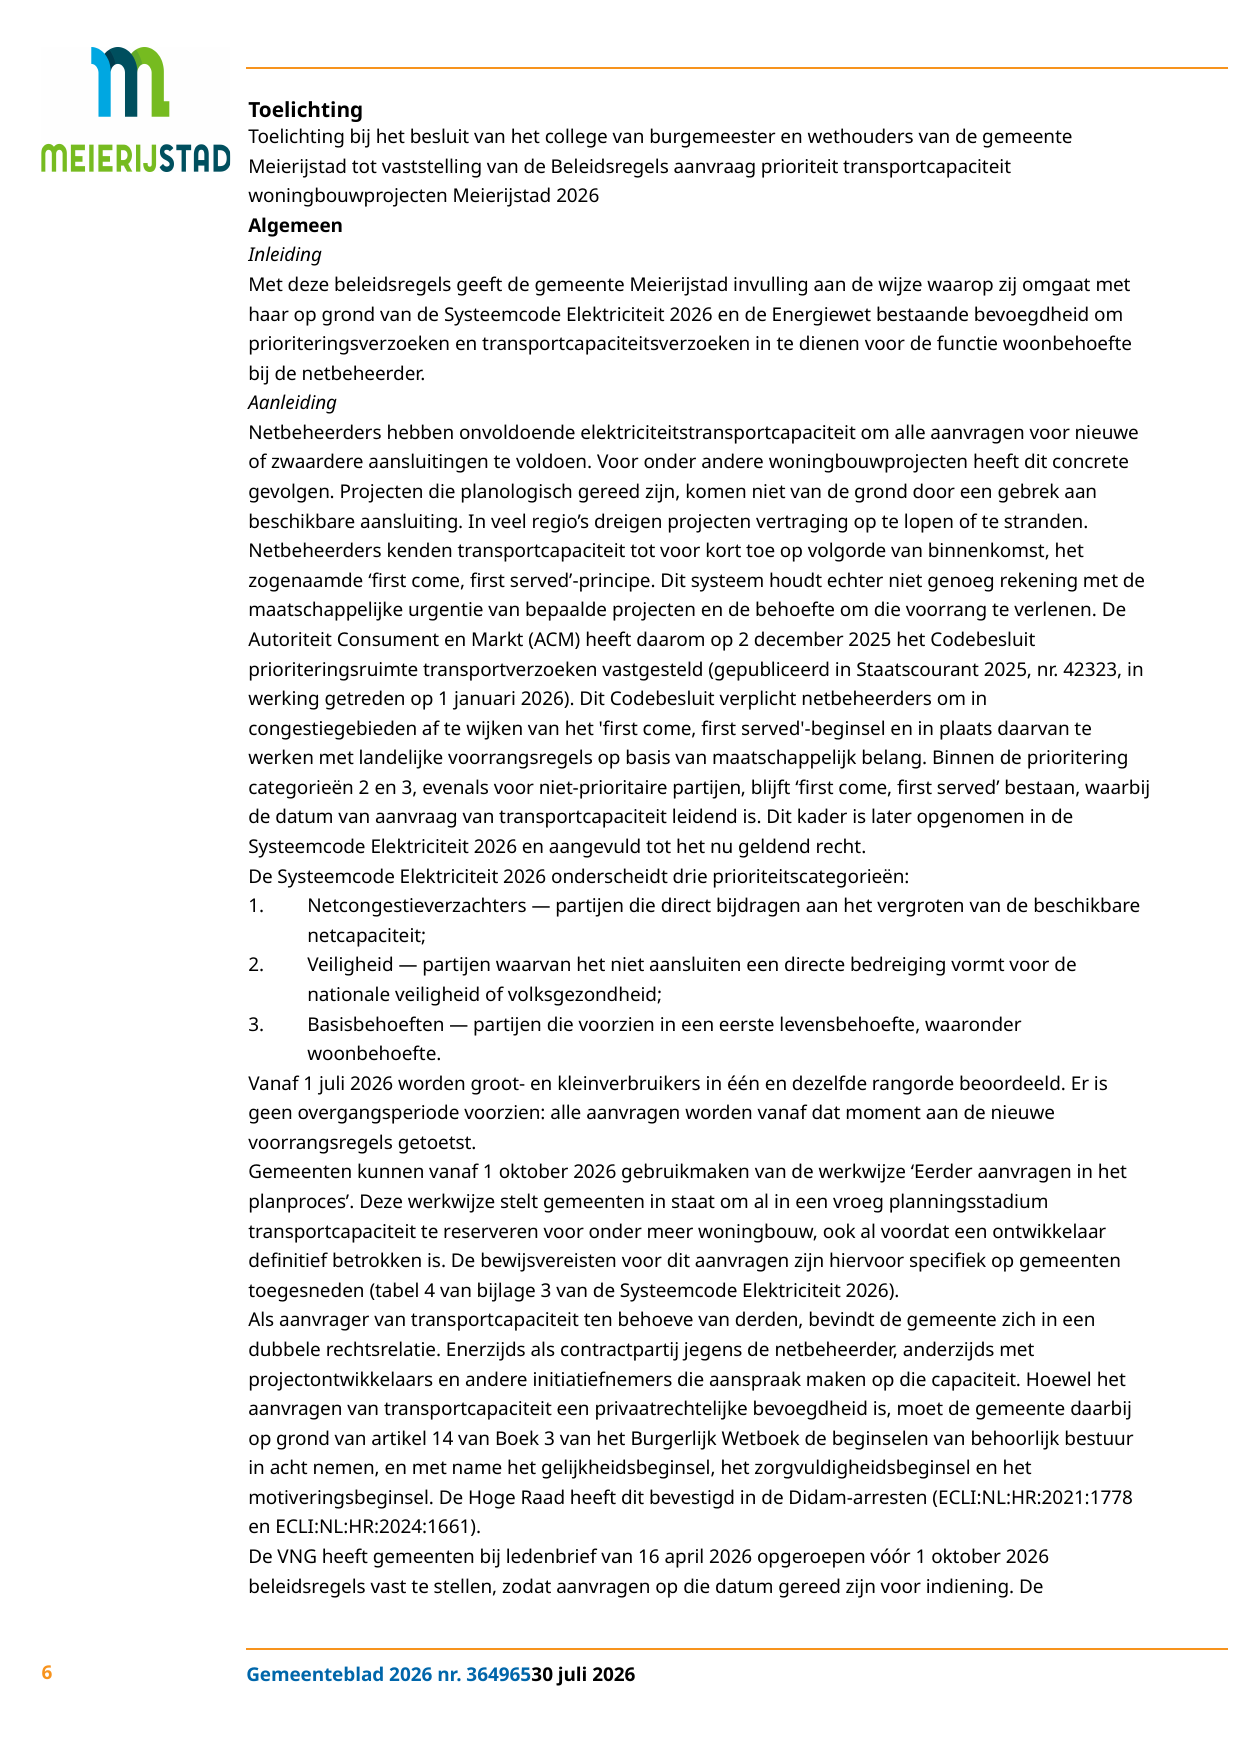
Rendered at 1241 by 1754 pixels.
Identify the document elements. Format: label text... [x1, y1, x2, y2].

text Inleiding [248, 242, 1152, 267]
text Netbeheerders hebben onvoldoende elektriciteitstransportcapaciteit om alle aanvragen voor nieuwe of zwaardere aansluitingen te voldoen. Voor onder andere woningbouwprojecten heeft dit concrete gevolgen. Projecten die planologisch gereed zijn, komen niet van de grond door een gebrek aan beschikbare aansluiting. In veel regio’s dreigen projecten vertraging op te lopen of te stranden. [248, 419, 1152, 534]
text Gemeenten kunnen vanaf 1 oktober 2026 gebruikmaken van de werkwijze ‘Eerder aanvragen in het planproces’. Deze werkwijze stelt gemeenten in staat om al in een vroeg planningsstadium transportcapaciteit te reserveren voor onder meer woningbouw, ook al voordat een ontwikkelaar definitief betrokken is. De bewijsvereisten voor dit aanvragen zijn hiervoor specifiek op gemeenten toegesneden (tabel 4 van bijlage 3 van de Systeemcode Elektriciteit 2026). [248, 1159, 1152, 1303]
text Vanaf 1 juli 2026 worden groot- en kleinverbruikers in één en dezelfde rangorde beoordeeld. Er is geen overgangsperiode voorzien: alle aanvragen worden vanaf dat moment aan de nieuwe voorrangsregels getoetst. [248, 1070, 1152, 1155]
list Veiligheid — partijen waarvan het niet aansluiten een directe bedreiging vormt voor de nationale veiligheid of volksgezondheid; [248, 952, 1152, 1007]
text De VNG heeft gemeenten bij ledenbrief van 16 april 2026 opgeroepen vóór 1 oktober 2026 beleidsregels vast te stellen, zodat aanvragen op die datum gereed zijn voor indiening. De [248, 1543, 1152, 1599]
list Basisbehoeften — partijen die voorzien in een eerste levensbehoefte, waaronder woonbehoefte. [248, 1011, 1152, 1066]
text Algemeen [248, 212, 1152, 238]
text Toelichting bij het besluit van het college van burgemeester en wethouders van de gemeente Meierijstad tot vaststelling van de Beleidsregels aanvraag prioriteit transportcapaciteit woningbouwprojecten Meierijstad 2026 [248, 123, 1152, 208]
text Aanleiding [248, 389, 1152, 415]
text Met deze beleidsregels geeft de gemeente Meierijstad invulling aan de wijze waarop zij omgaat met haar op grond van de Systeemcode Elektriciteit 2026 en de Energiewet bestaande bevoegdheid om prioriteringsverzoeken en transportcapaciteitsverzoeken in te dienen voor de functie woonbehoefte bij de netbeheerder. [248, 271, 1152, 386]
text De Systeemcode Elektriciteit 2026 onderscheidt drie prioriteitscategorieën: [248, 863, 1152, 889]
text Toelichting [248, 95, 1152, 123]
list Netcongestieverzachters — partijen die direct bijdragen aan het vergroten van de beschikbare netcapaciteit; [248, 892, 1152, 948]
text Als aanvrager van transportcapaciteit ten behoeve van derden, bevindt de gemeente zich in een dubbele rechtsrelatie. Enerzijds als contractpartij jegens de netbeheerder, anderzijds met projectontwikkelaars en andere initiatiefnemers die aanspraak maken op die capaciteit. Hoewel het aanvragen van transportcapaciteit een privaatrechtelijke bevoegdheid is, moet de gemeente daarbij op grond van artikel 14 van Boek 3 van het Burgerlijk Wetboek de beginselen van behoorlijk bestuur in acht nemen, en met name het gelijkheidsbeginsel, het zorgvuldigheidsbeginsel en het motiveringsbeginsel. De Hoge Raad heeft dit bevestigd in de Didam-arresten (ECLI:NL:HR:2021:1778 en ECLI:NL:HR:2024:1661). [248, 1307, 1152, 1539]
picture [41, 47, 231, 172]
text Netbeheerders kenden transportcapaciteit tot voor kort toe op volgorde van binnenkomst, het zogenaamde ‘first come, first served’-principe. Dit systeem houdt echter niet genoeg rekening met de maatschappelijke urgentie van bepaalde projecten en de behoefte om die voorrang te verlenen. De Autoriteit Consument en Markt (ACM) heeft daarom op 2 december 2025 het Codebesluit prioriteringsruimte transportverzoeken vastgesteld (gepubliceerd in Staatscourant 2025, nr. 42323, in werking getreden op 1 januari 2026). Dit Codebesluit verplicht netbeheerders om in congestiegebieden af te wijken van het 'first come, first served'-beginsel en in plaats daarvan te werken met landelijke voorrangsregels op basis van maatschappelijk belang. Binnen de prioritering categorieën 2 en 3, evenals voor niet-prioritaire partijen, blijft ‘first come, first served’ bestaan, waarbij de datum van aanvraag van transportcapaciteit leidend is. Dit kader is later opgenomen in de Systeemcode Elektriciteit 2026 en aangevuld tot het nu geldend recht. [248, 537, 1152, 859]
